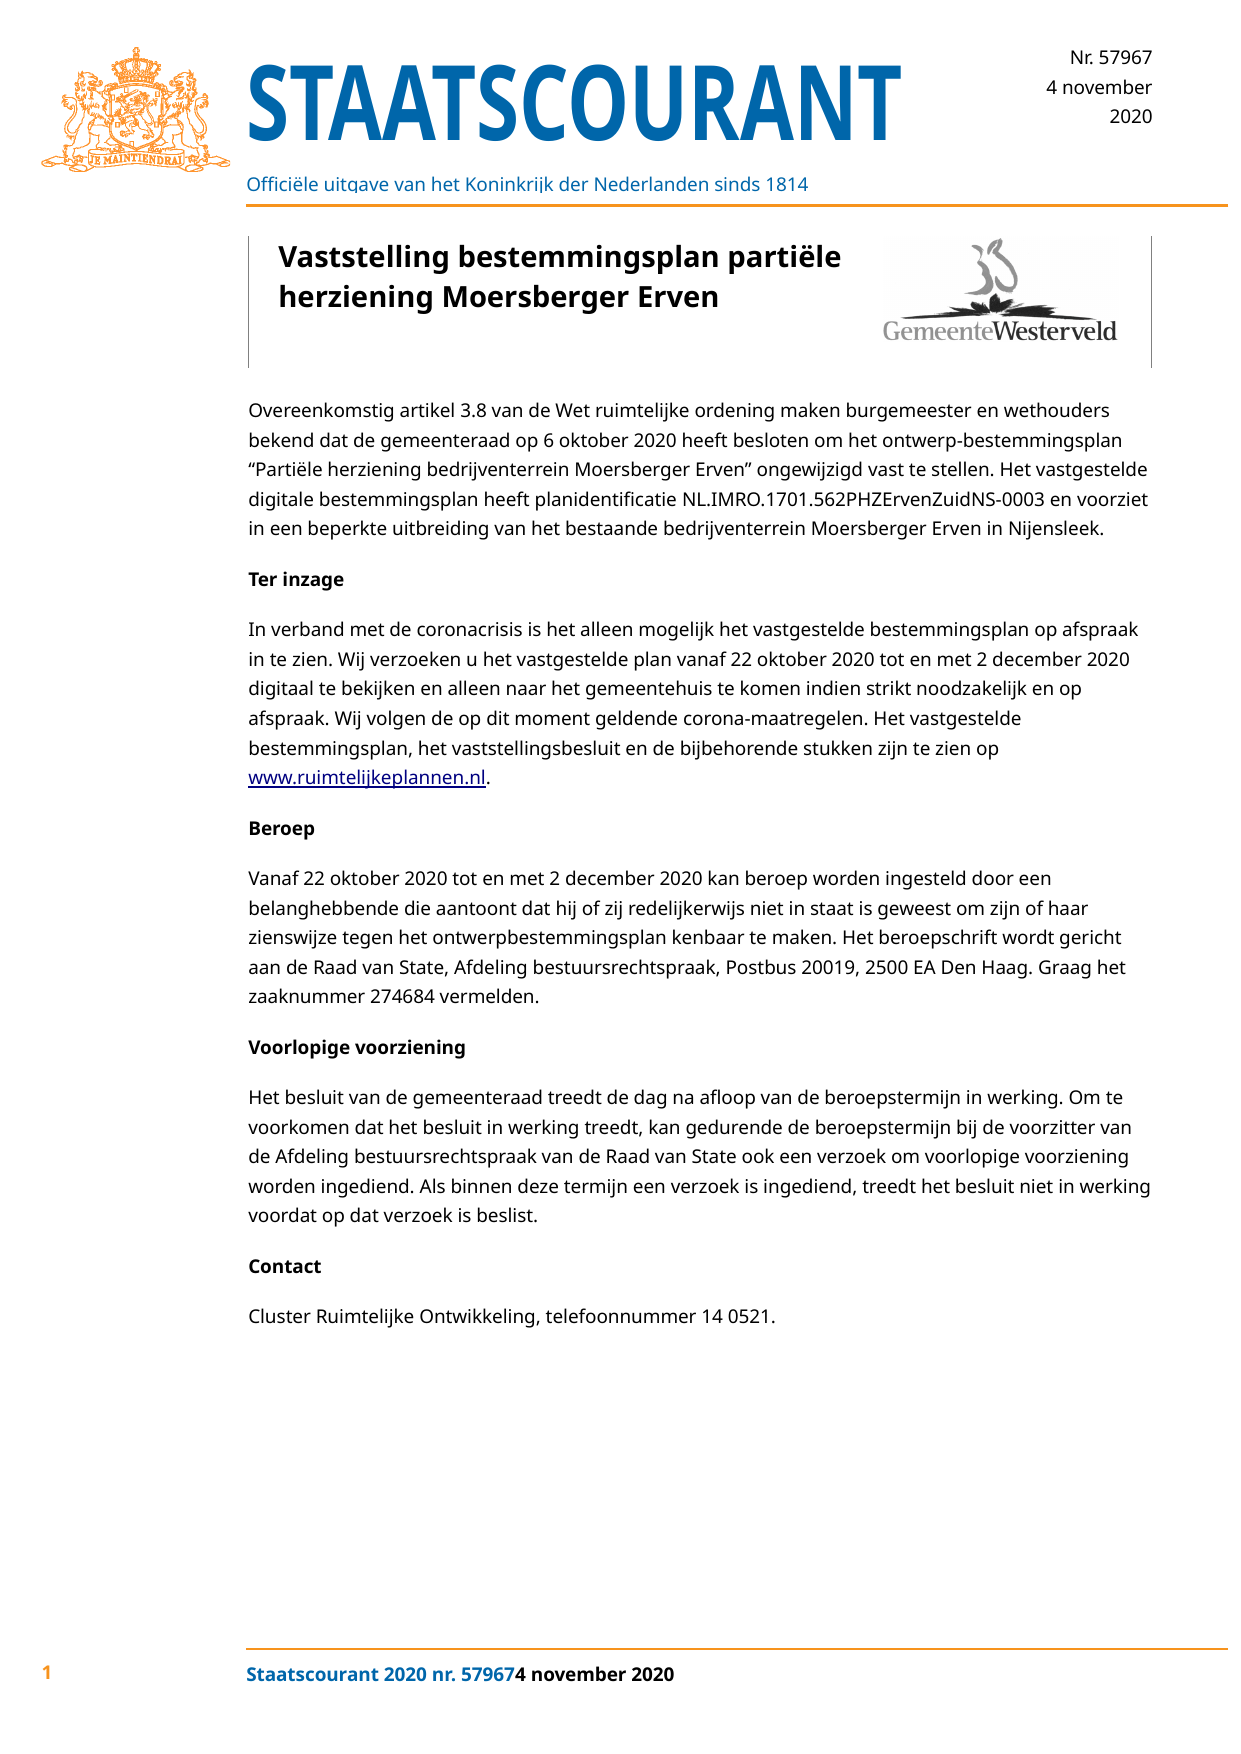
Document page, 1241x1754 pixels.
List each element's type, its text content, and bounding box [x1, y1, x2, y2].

picture [882, 236, 1119, 342]
text Het besluit van de gemeenteraad treedt de dag na afloop van de beroepstermijn in werking. Om te voorkomen dat het besluit in werking treedt, kan gedurende de beroepstermijn bij de voorzitter van de Afdeling bestuursrechtspraak van de Raad van State ook een verzoek om voorlopige voorziening worden ingediend. Als binnen deze termijn een verzoek is ingediend, treedt het besluit niet in werking voordat op dat verzoek is beslist. [248, 1084, 1152, 1228]
text Cluster Ruimtelijke Ontwikkeling, telefoonnummer 14 0521. [248, 1303, 1152, 1329]
text Overeenkomstig artikel 3.8 van de Wet ruimtelijke ordening maken burgemeester en wethouders bekend dat de gemeenteraad op 6 oktober 2020 heeft besloten om het ontwerp-bestemmingsplan “Partiële herziening bedrijventerrein Moersberger Erven” ongewijzigd vast te stellen. Het vastgestelde digitale bestemmingsplan heeft planidentificatie NL.IMRO.1701.562PHZErvenZuidNS-0003 en voorziet in een beperkte uitbreiding van het bestaande bedrijventerrein Moersberger Erven in Nijensleek. [248, 397, 1152, 541]
text In verband met de coronacrisis is het alleen mogelijk het vastgestelde bestemmingsplan op afspraak in te zien. Wij verzoeken u het vastgestelde plan vanaf 22 oktober 2020 tot en met 2 december 2020 digitaal te bekijken en alleen naar het gemeentehuis te komen indien strikt noodzakelijk en op afspraak. Wij volgen de op dit moment geldende corona-maatregelen. Het vastgestelde bestemmingsplan, het vaststellingsbesluit en de bijbehorende stukken zijn te zien op www.ruimtelijkeplannen.nl. [248, 616, 1152, 790]
table_header Vaststelling bestemmingsplan partiële herziening Moersberger Erven [249, 236, 850, 368]
text Beroep [248, 815, 1152, 840]
text Voorlopige voorziening [248, 1034, 1152, 1059]
text Ter inzage [248, 566, 1152, 592]
table_header [850, 236, 1151, 368]
picture [41, 47, 231, 172]
text Vanaf 22 oktober 2020 tot en met 2 december 2020 kan beroep worden ingesteld door een belanghebbende die aantoont dat hij of zij redelijkerwijs niet in staat is geweest om zijn of haar zienswijze tegen het ontwerpbestemmingsplan kenbaar te maken. Het beroepschrift wordt gericht aan de Raad van State, Afdeling bestuursrechtspraak, Postbus 20019, 2500 EA Den Haag. Graag het zaaknummer 274684 vermelden. [248, 865, 1152, 1009]
text Contact [248, 1253, 1152, 1279]
